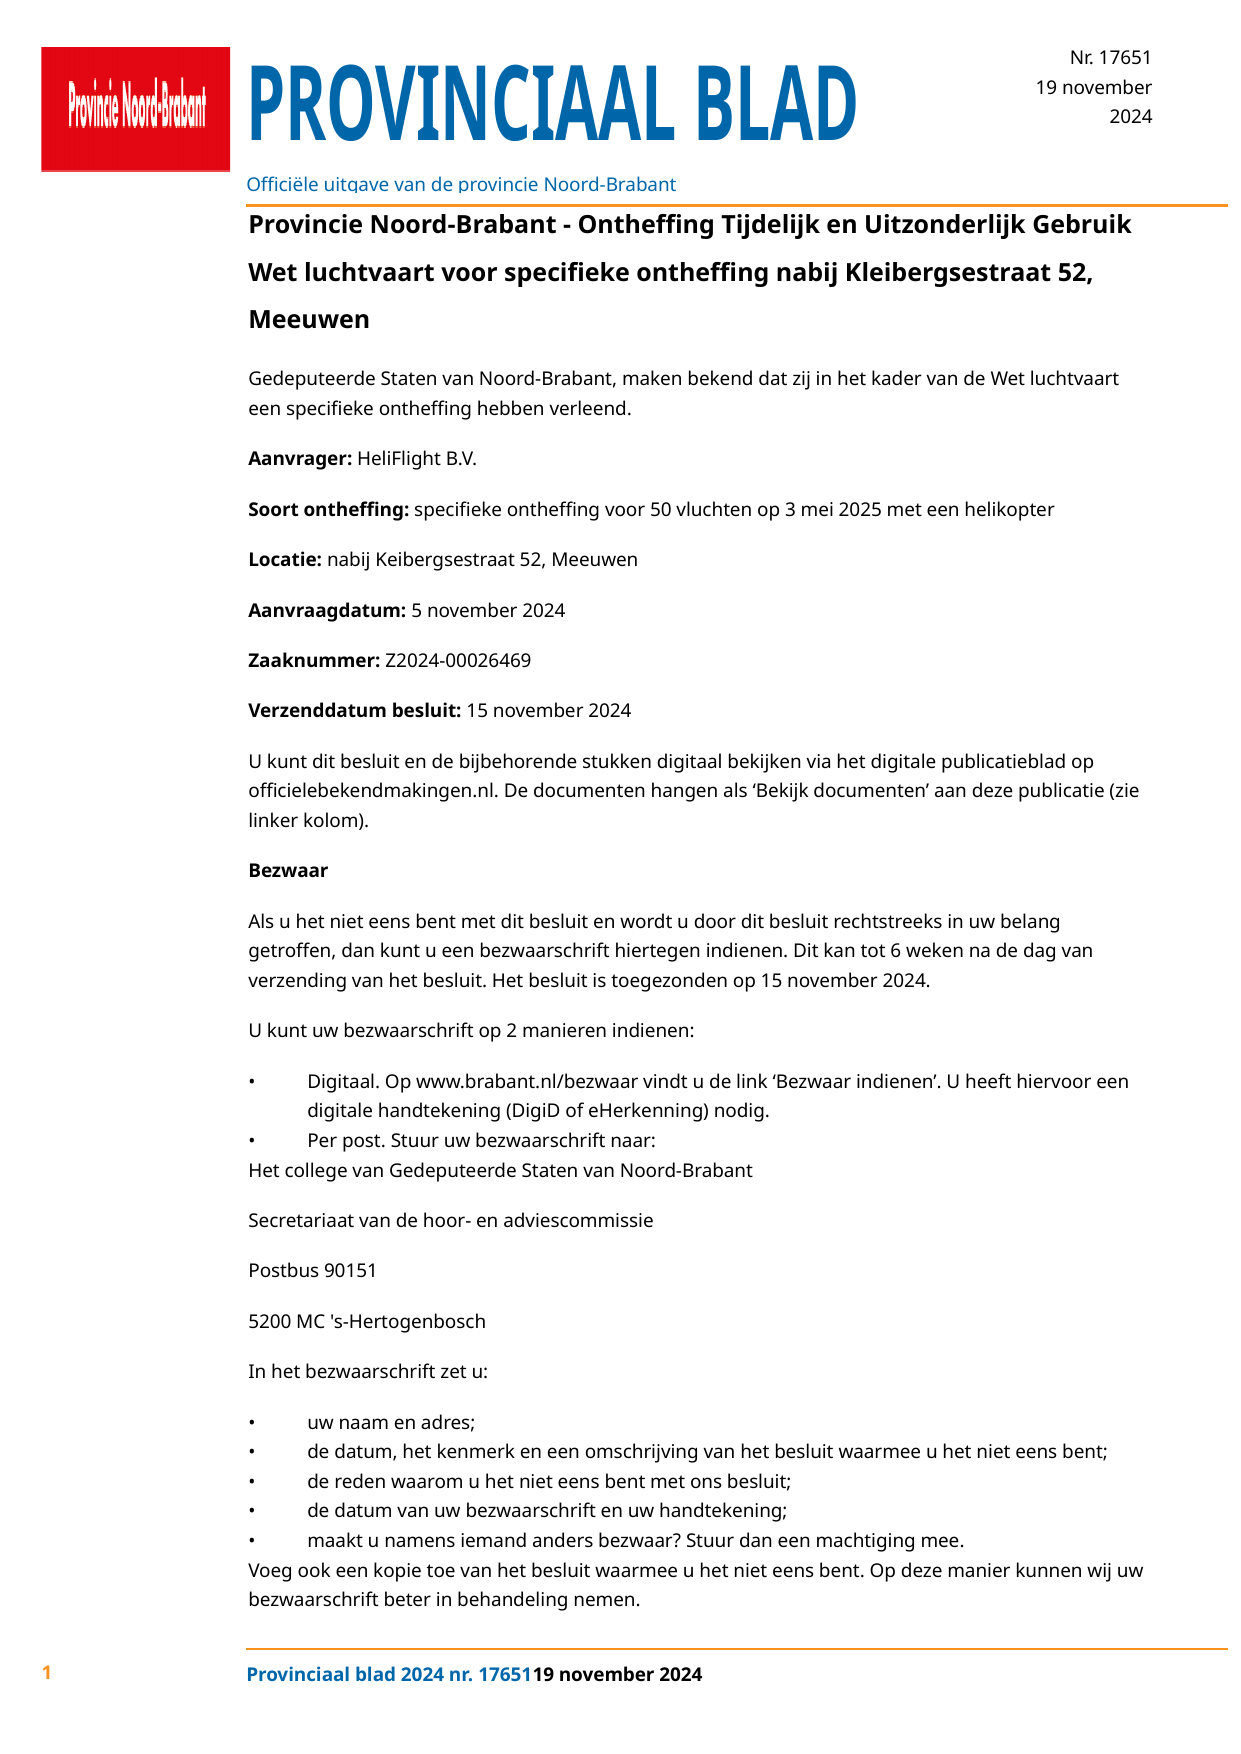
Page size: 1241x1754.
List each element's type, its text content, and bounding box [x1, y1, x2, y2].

text Zaaknummer: Z2024-00026469 [248, 647, 1152, 673]
list Per post. Stuur uw bezwaarschrift naar: [248, 1127, 1152, 1153]
text Soort ontheffing: specifieke ontheffing voor 50 vluchten op 3 mei 2025 met een helikopter [248, 496, 1152, 522]
text Aanvraagdatum: 5 november 2024 [248, 597, 1152, 622]
text Voeg ook een kopie toe van het besluit waarmee u het niet eens bent. Op deze manier kunnen wij uw bezwaarschrift beter in behandeling nemen. [248, 1557, 1152, 1612]
text U kunt uw bezwaarschrift op 2 manieren indienen: [248, 1018, 1152, 1043]
list uw naam en adres; [248, 1409, 1152, 1434]
text Het college van Gedeputeerde Staten van Noord-Brabant [248, 1157, 1152, 1182]
text Bezwaar [248, 858, 1152, 883]
list de reden waarom u het niet eens bent met ons besluit; [248, 1468, 1152, 1494]
text Secretariaat van de hoor- en adviescommissie [248, 1207, 1152, 1233]
text Als u het niet eens bent met dit besluit en wordt u door dit besluit rechtstreeks in uw belang getroffen, dan kunt u een bezwaarschrift hiertegen indienen. Dit kan tot 6 weken na de dag van verzending van het besluit. Het besluit is toegezonden op 15 november 2024. [248, 908, 1152, 993]
list Digitaal. Op www.brabant.nl/bezwaar vindt u de link ‘Bezwaar indienen’. U heeft hiervoor een digitale handtekening (DigiD of eHerkenning) nodig. [248, 1068, 1152, 1123]
list de datum, het kenmerk en een omschrijving van het besluit waarmee u het niet eens bent; [248, 1438, 1152, 1464]
text 5200 MC 's‑Hertogenbosch [248, 1308, 1152, 1334]
list de datum van uw bezwaarschrift en uw handtekening; [248, 1498, 1152, 1523]
text Locatie: nabij Keibergsestraat 52, Meeuwen [248, 546, 1152, 572]
text Postbus 90151 [248, 1258, 1152, 1283]
list maakt u namens iemand anders bezwaar? Stuur dan een machtiging mee. [248, 1527, 1152, 1553]
text In het bezwaarschrift zet u: [248, 1358, 1152, 1384]
text Provincie Noord-Brabant - Ontheffing Tijdelijk en Uitzonderlijk Gebruik Wet luchtvaart voor specifieke ontheffing nabij Kleibergsestraat 52, Meeuwen [248, 207, 1152, 336]
picture [41, 47, 231, 172]
text Verzenddatum besluit: 15 november 2024 [248, 698, 1152, 723]
text Aanvrager: HeliFlight B.V. [248, 446, 1152, 471]
text Gedeputeerde Staten van Noord-Brabant, maken bekend dat zij in het kader van de Wet luchtvaart een specifieke ontheffing hebben verleend. [248, 366, 1152, 421]
text U kunt dit besluit en de bijbehorende stukken digitaal bekijken via het digitale publicatieblad op officielebekendmakingen.nl. De documenten hangen als ‘Bekijk documenten’ aan deze publicatie (zie linker kolom). [248, 748, 1152, 833]
